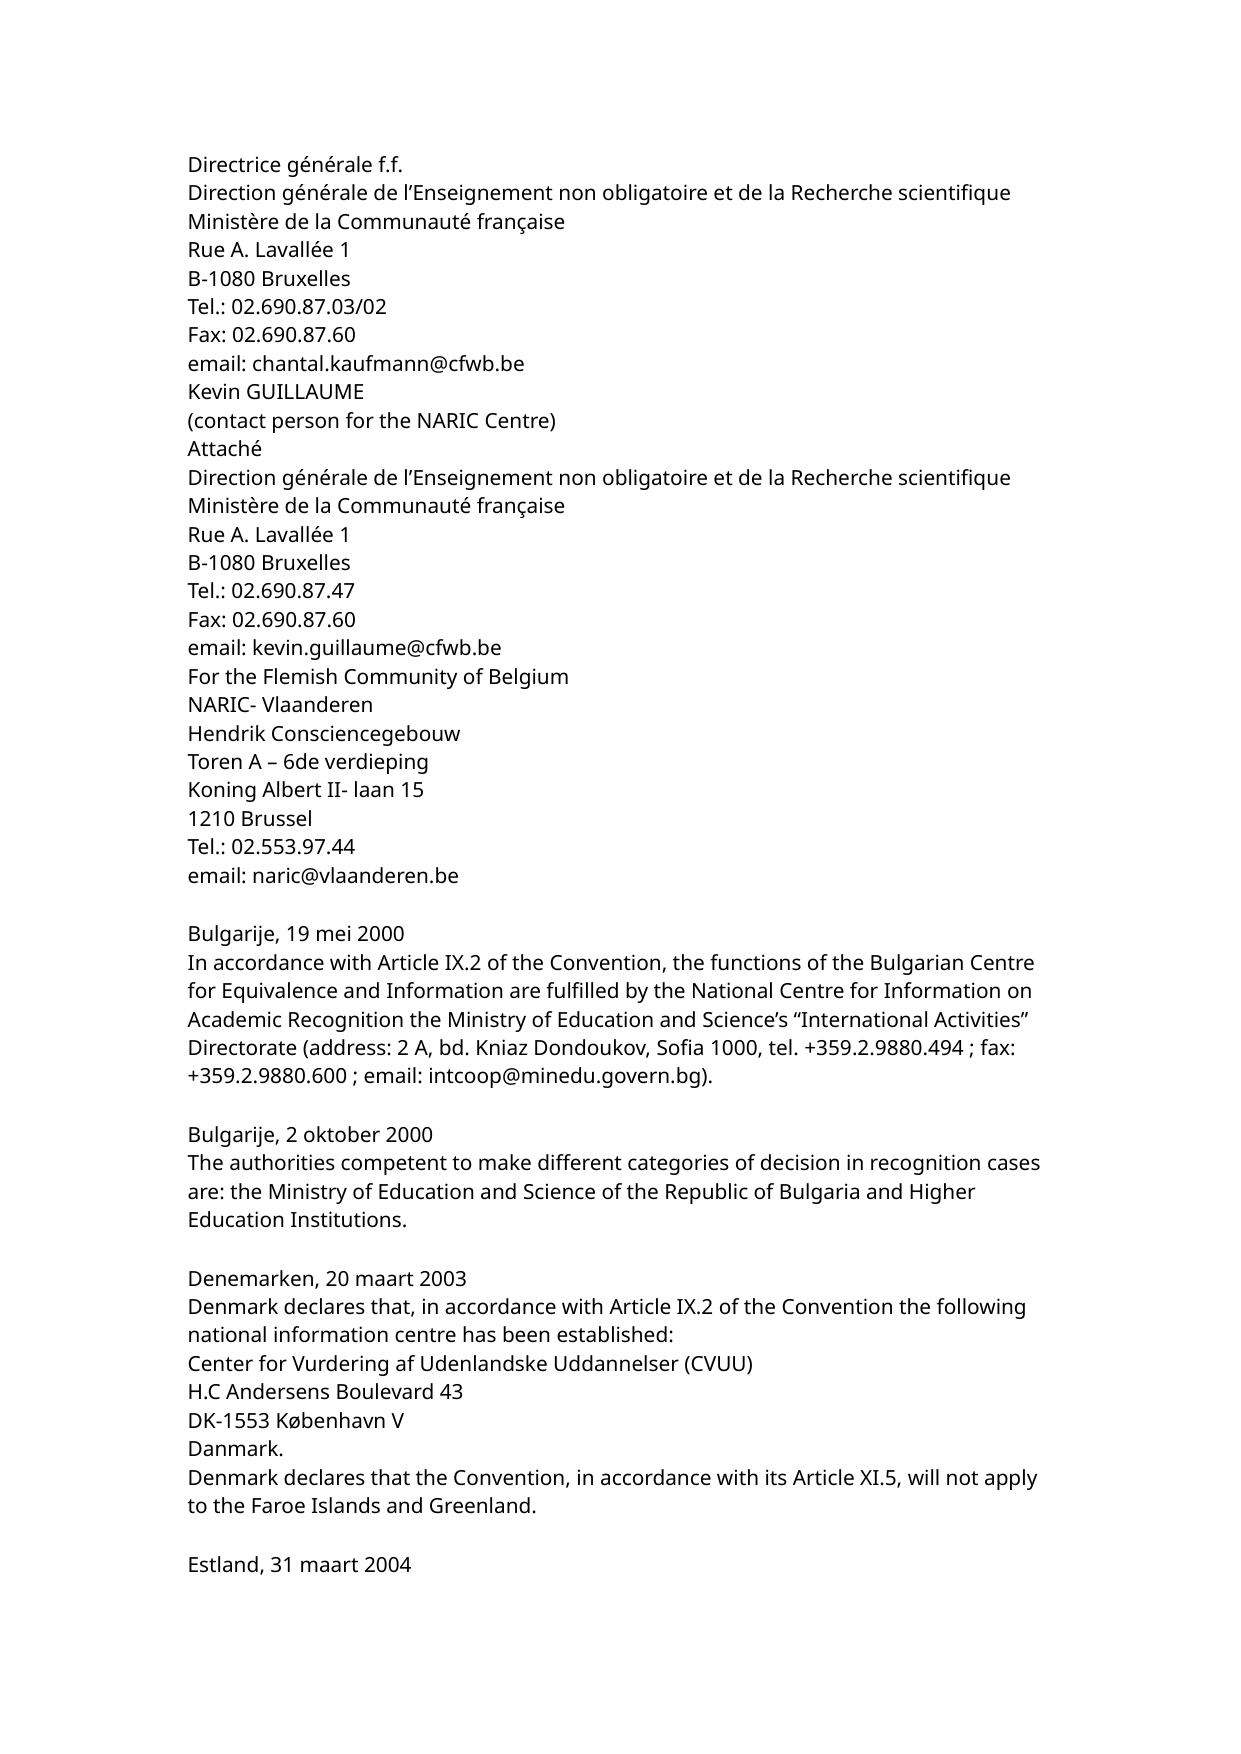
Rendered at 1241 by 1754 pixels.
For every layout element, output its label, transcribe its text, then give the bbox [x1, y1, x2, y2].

text Denmark declares that the Convention, in accordance with its Article XI.5, will not apply to the Faroe Islands and Greenland. [187, 1463, 1053, 1520]
text email: naric@vlaanderen.be [187, 861, 1053, 889]
text B-1080 Bruxelles [187, 264, 1053, 292]
text Direction générale de l’Enseignement non obligatoire et de la Recherche scientifique [187, 178, 1053, 207]
text Attaché [187, 434, 1053, 463]
text For the Flemish Community of Belgium [187, 662, 1053, 690]
text Danmark. [187, 1434, 1053, 1463]
text Tel.: 02.553.97.44 [187, 832, 1053, 861]
text Denmark declares that, in accordance with Article IX.2 of the Convention the following national information centre has been established: [187, 1292, 1053, 1349]
text Ministère de la Communauté française [187, 207, 1053, 235]
text Bulgarije, 19 mei 2000 [187, 919, 1053, 948]
text Denemarken, 20 maart 2003 [187, 1264, 1053, 1292]
text H.C Andersens Boulevard 43 [187, 1377, 1053, 1406]
text email: kevin.guillaume@cfwb.be [187, 633, 1053, 662]
text Direction générale de l’Enseignement non obligatoire et de la Recherche scientifique [187, 463, 1053, 491]
text Toren A – 6de verdieping [187, 747, 1053, 776]
text Tel.: 02.690.87.03/02 [187, 292, 1053, 321]
text Directrice générale f.f. [187, 150, 1053, 178]
text Fax: 02.690.87.60 [187, 605, 1053, 633]
text email: chantal.kaufmann@cfwb.be [187, 349, 1053, 377]
text The authorities competent to make different categories of decision in recognition cases are: the Ministry of Education and Science of the Republic of Bulgaria and Higher Education Institutions. [187, 1148, 1053, 1234]
text NARIC- Vlaanderen [187, 690, 1053, 719]
text Kevin GUILLAUME [187, 377, 1053, 406]
text Estland, 31 maart 2004 [187, 1550, 1053, 1578]
text Hendrik Consciencegebouw [187, 719, 1053, 747]
text (contact person for the NARIC Centre) [187, 406, 1053, 434]
text Rue A. Lavallée 1 [187, 235, 1053, 264]
text Rue A. Lavallée 1 [187, 520, 1053, 548]
text Center for Vurdering af Udenlandske Uddannelser (CVUU) [187, 1349, 1053, 1377]
text Bulgarije, 2 oktober 2000 [187, 1120, 1053, 1148]
text Fax: 02.690.87.60 [187, 321, 1053, 349]
text In accordance with Article IX.2 of the Convention, the functions of the Bulgarian Centre for Equivalence and Information are fulfilled by the National Centre for Information on Academic Recognition the Ministry of Education and Science’s “International Activities” Directorate (address: 2 A, bd. Kniaz Dondoukov, Sofia 1000, tel. +359.2.9880.494 ; fax: +359.2.9880.600 ; email: intcoop@minedu.govern.bg). [187, 948, 1053, 1090]
text B-1080 Bruxelles [187, 548, 1053, 577]
text Koning Albert II- laan 15 [187, 776, 1053, 804]
text 1210 Brussel [187, 804, 1053, 832]
text Ministère de la Communauté française [187, 491, 1053, 520]
text DK-1553 København V [187, 1406, 1053, 1434]
text Tel.: 02.690.87.47 [187, 577, 1053, 605]
